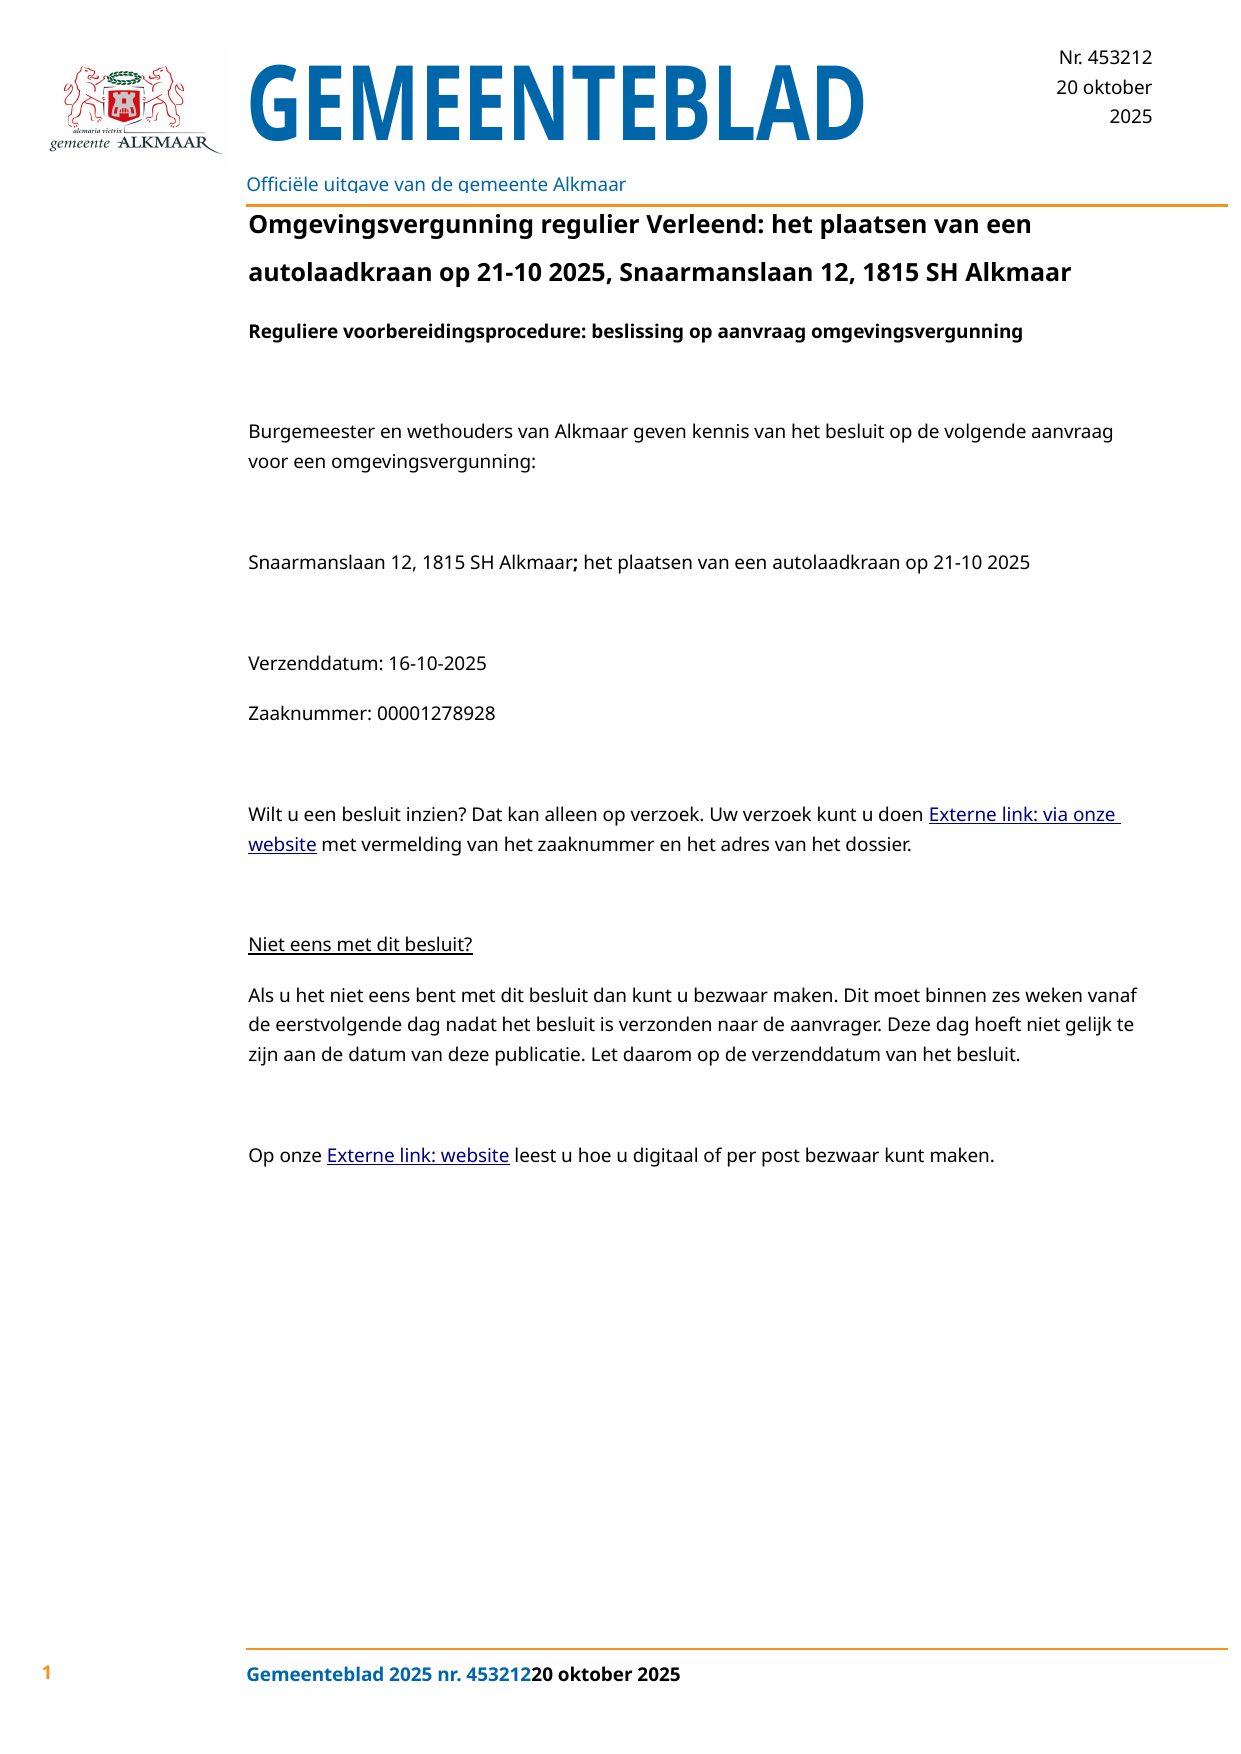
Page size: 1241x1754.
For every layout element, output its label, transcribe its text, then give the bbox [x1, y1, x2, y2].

text Verzenddatum: 16-10-2025 [248, 650, 1152, 676]
text Als u het niet eens bent met dit besluit dan kunt u bezwaar maken. Dit moet binnen zes weken vanaf de eerstvolgende dag nadat het besluit is verzonden naar de aanvrager. Deze dag hoeft niet gelijk te zijn aan de datum van deze publicatie. Let daarom op de verzenddatum van het besluit. [248, 982, 1152, 1067]
text Snaarmanslaan 12, 1815 SH Alkmaar; het plaatsen van een autolaadkraan op 21-10 2025 [248, 549, 1152, 575]
text Zaaknummer: 00001278928 [248, 700, 1152, 726]
text Omgevingsvergunning regulier Verleend: het plaatsen van een autolaadkraan op 21-10 2025, Snaarmanslaan 12, 1815 SH Alkmaar [248, 207, 1152, 288]
text Burgemeester en wethouders van Alkmaar geven kennis van het besluit op de volgende aanvraag voor een omgevingsvergunning: [248, 419, 1152, 474]
text Reguliere voorbereidingsprocedure: beslissing op aanvraag omgevingsvergunning [248, 318, 1152, 344]
text Op onze Externe link: website leest u hoe u digitaal of per post bezwaar kunt maken. [248, 1142, 1152, 1168]
picture [41, 47, 231, 172]
text Niet eens met dit besluit? [248, 932, 1152, 957]
text Wilt u een besluit inzien? Dat kan alleen op verzoek. Uw verzoek kunt u doen Externe link: via onze website met vermelding van het zaaknummer en het adres van het dossier. [248, 801, 1152, 857]
